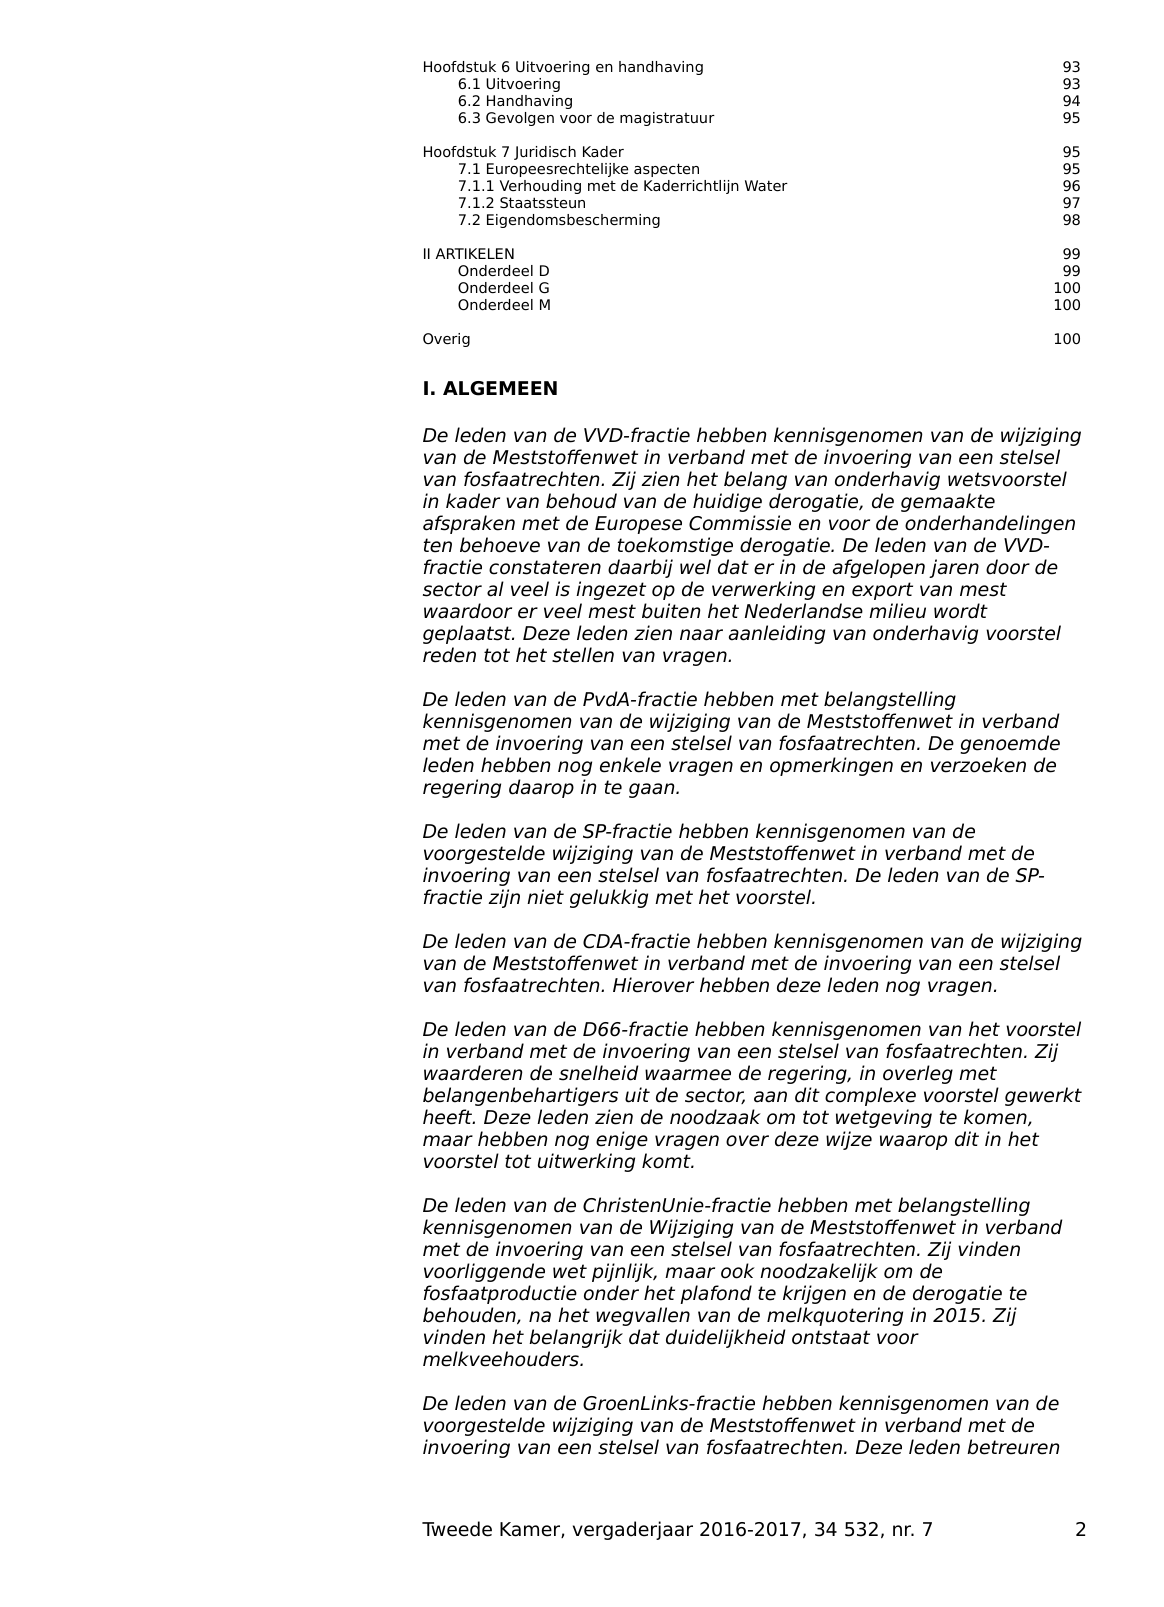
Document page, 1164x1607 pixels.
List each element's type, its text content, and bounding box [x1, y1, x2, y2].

table_cell [422, 127, 452, 144]
table_cell 7.2 Eigendomsbescherming [452, 212, 1028, 229]
table_cell [422, 76, 452, 93]
table_cell [1028, 127, 1087, 144]
table_cell [422, 161, 452, 178]
table_cell [452, 229, 1028, 246]
table_cell 100 [1028, 331, 1087, 348]
table_cell Hoofdstuk 7 Juridisch Kader [422, 144, 1028, 161]
text De leden van de VVD-fractie hebben kennisgenomen van de wijziging van de Meststoffenwet in verband met de invoering van een stelsel van fosfaatrechten. Zij zien het belang van onderhavig wetsvoorstel in kader van behoud van de huidige derogatie, de gemaakte afspraken met de Europese Commissie en voor de onderhandelingen ten behoeve van de toekomstige derogatie. De leden van de VVD-fractie constateren daarbij wel dat er in de afgelopen jaren door de sector al veel is ingezet op de verwerking en export van mest waardoor er veel mest buiten het Nederlandse milieu wordt geplaatst. Deze leden zien naar aanleiding van onderhavig voorstel reden tot het stellen van vragen. [422, 425, 1087, 666]
table_cell 7.1.1 Verhouding met de Kaderrichtlijn Water [452, 178, 1028, 195]
table_cell Onderdeel D [452, 263, 1028, 280]
table_cell 7.1 Europeesrechtelijke aspecten [452, 161, 1028, 178]
text De leden van de CDA-fractie hebben kennisgenomen van de wijziging van de Meststoffenwet in verband met de invoering van een stelsel van fosfaatrechten. Hierover hebben deze leden nog vragen. [422, 931, 1087, 997]
table_cell 94 [1028, 93, 1087, 110]
table_cell [422, 314, 452, 331]
table_cell [422, 297, 452, 314]
table_cell 98 [1028, 212, 1087, 229]
table_cell 7.1.2 Staatssteun [452, 195, 1028, 212]
text De leden van de GroenLinks-fractie hebben kennisgenomen van de voorgestelde wijziging van de Meststoffenwet in verband met de invoering van een stelsel van fosfaatrechten. Deze leden betreuren [422, 1393, 1087, 1459]
table_cell 96 [1028, 178, 1087, 195]
table_cell [452, 314, 1028, 331]
table_cell [422, 178, 452, 195]
table_cell Onderdeel M [452, 297, 1028, 314]
table_cell 100 [1028, 297, 1087, 314]
text De leden van de ChristenUnie-fractie hebben met belangstelling kennisgenomen van de Wijziging van de Meststoffenwet in verband met de invoering van een stelsel van fosfaatrechten. Zij vinden voorliggende wet pijnlijk, maar ook noodzakelijk om de fosfaatproductie onder het plafond te krijgen en de derogatie te behouden, na het wegvallen van de melkquotering in 2015. Zij vinden het belangrijk dat duidelijkheid ontstaat voor melkveehouders. [422, 1195, 1087, 1371]
table_cell 6.2 Handhaving [452, 93, 1028, 110]
text De leden van de PvdA-fractie hebben met belangstelling kennisgenomen van de wijziging van de Meststoffenwet in verband met de invoering van een stelsel van fosfaatrechten. De genoemde leden hebben nog enkele vragen en opmerkingen en verzoeken de regering daarop in te gaan. [422, 689, 1087, 798]
table_cell Onderdeel G [452, 280, 1028, 297]
table_cell 95 [1028, 110, 1087, 127]
table_cell 100 [1028, 280, 1087, 297]
table_cell 95 [1028, 161, 1087, 178]
table_cell [422, 280, 452, 297]
subtitle I. ALGEMEEN [422, 378, 1087, 400]
text De leden van de SP-fractie hebben kennisgenomen van de voorgestelde wijziging van de Meststoffenwet in verband met de invoering van een stelsel van fosfaatrechten. De leden van de SP-fractie zijn niet gelukkig met het voorstel. [422, 821, 1087, 909]
table_cell [422, 110, 452, 127]
table_cell [422, 263, 452, 280]
table_cell [422, 93, 452, 110]
table_cell 99 [1028, 263, 1087, 280]
table_cell [1028, 314, 1087, 331]
table_cell [1028, 229, 1087, 246]
table_cell 97 [1028, 195, 1087, 212]
table_cell 99 [1028, 246, 1087, 263]
text De leden van de D66-fractie hebben kennisgenomen van het voorstel in verband met de invoering van een stelsel van fosfaatrechten. Zij waarderen de snelheid waarmee de regering, in overleg met belangenbehartigers uit de sector, aan dit complexe voorstel gewerkt heeft. Deze leden zien de noodzaak om tot wetgeving te komen, maar hebben nog enige vragen over deze wijze waarop dit in het voorstel tot uitwerking komt. [422, 1019, 1087, 1173]
table_cell 6.1 Uitvoering [452, 76, 1028, 93]
table_cell 95 [1028, 144, 1087, 161]
table_cell [422, 212, 452, 229]
table_cell [422, 229, 452, 246]
table_cell II ARTIKELEN [422, 246, 1028, 263]
table_cell [452, 127, 1028, 144]
table_cell 93 [1028, 59, 1087, 76]
table_cell Hoofdstuk 6 Uitvoering en handhaving [422, 59, 1028, 76]
table_cell 93 [1028, 76, 1087, 93]
table_cell 6.3 Gevolgen voor de magistratuur [452, 110, 1028, 127]
table_cell Overig [422, 331, 1028, 348]
table_cell [422, 195, 452, 212]
